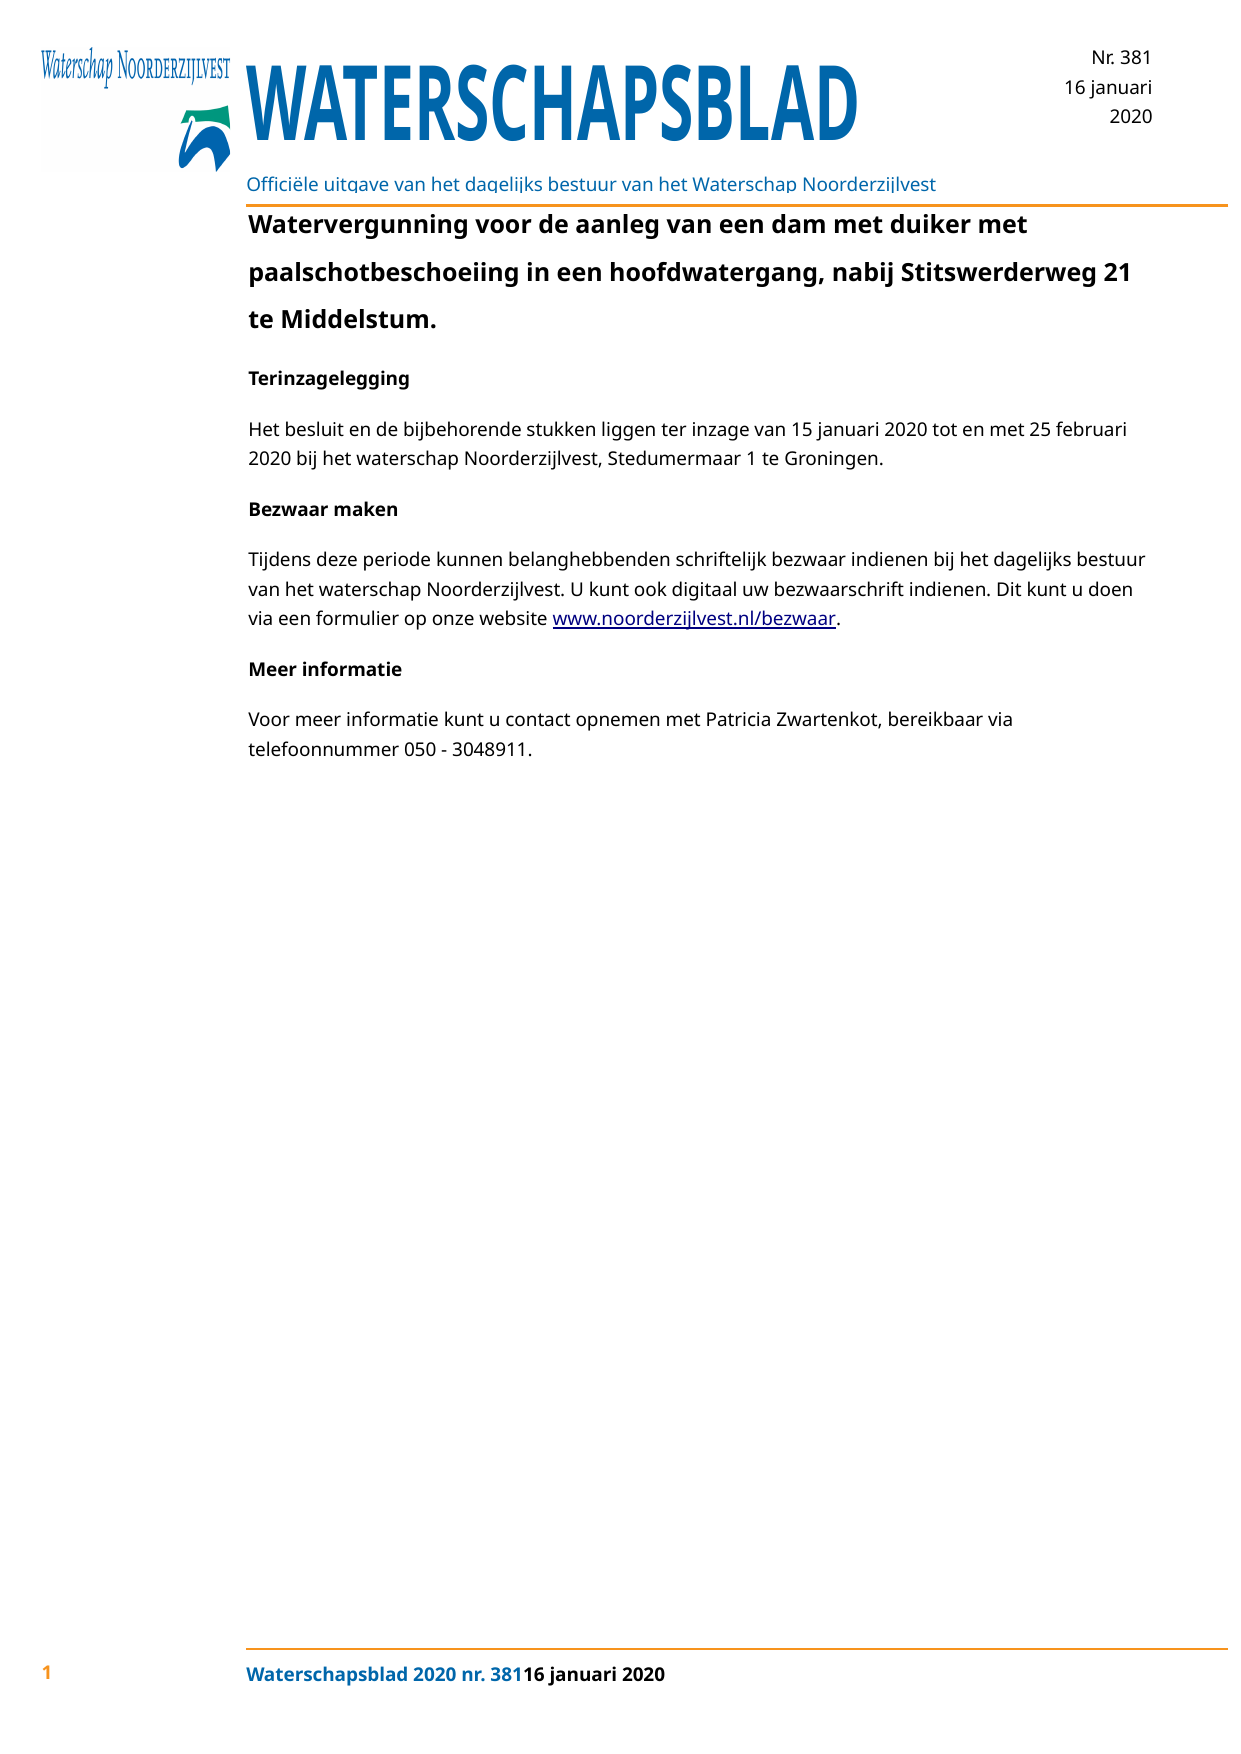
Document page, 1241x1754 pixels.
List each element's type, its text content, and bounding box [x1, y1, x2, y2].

text Terinzagelegging [248, 366, 1152, 391]
picture [41, 47, 231, 172]
text Bezwaar maken [248, 496, 1152, 522]
text Voor meer informatie kunt u contact opnemen met Patricia Zwartenkot, bereikbaar via telefoonnummer 050 - 3048911. [248, 706, 1152, 762]
text Meer informatie [248, 656, 1152, 682]
text Watervergunning voor de aanleg van een dam met duiker met paalschotbeschoeiing in een hoofdwatergang, nabij Stitswerderweg 21 te Middelstum. [248, 207, 1152, 336]
text Het besluit en de bijbehorende stukken liggen ter inzage van 15 januari 2020 tot en met 25 februari 2020 bij het waterschap Noorderzijlvest, Stedumermaar 1 te Groningen. [248, 416, 1152, 471]
text Tijdens deze periode kunnen belanghebbenden schriftelijk bezwaar indienen bij het dagelijks bestuur van het waterschap Noorderzijlvest. U kunt ook digitaal uw bezwaarschrift indienen. Dit kunt u doen via een formulier op onze website www.noorderzijlvest.nl/bezwaar. [248, 546, 1152, 631]
